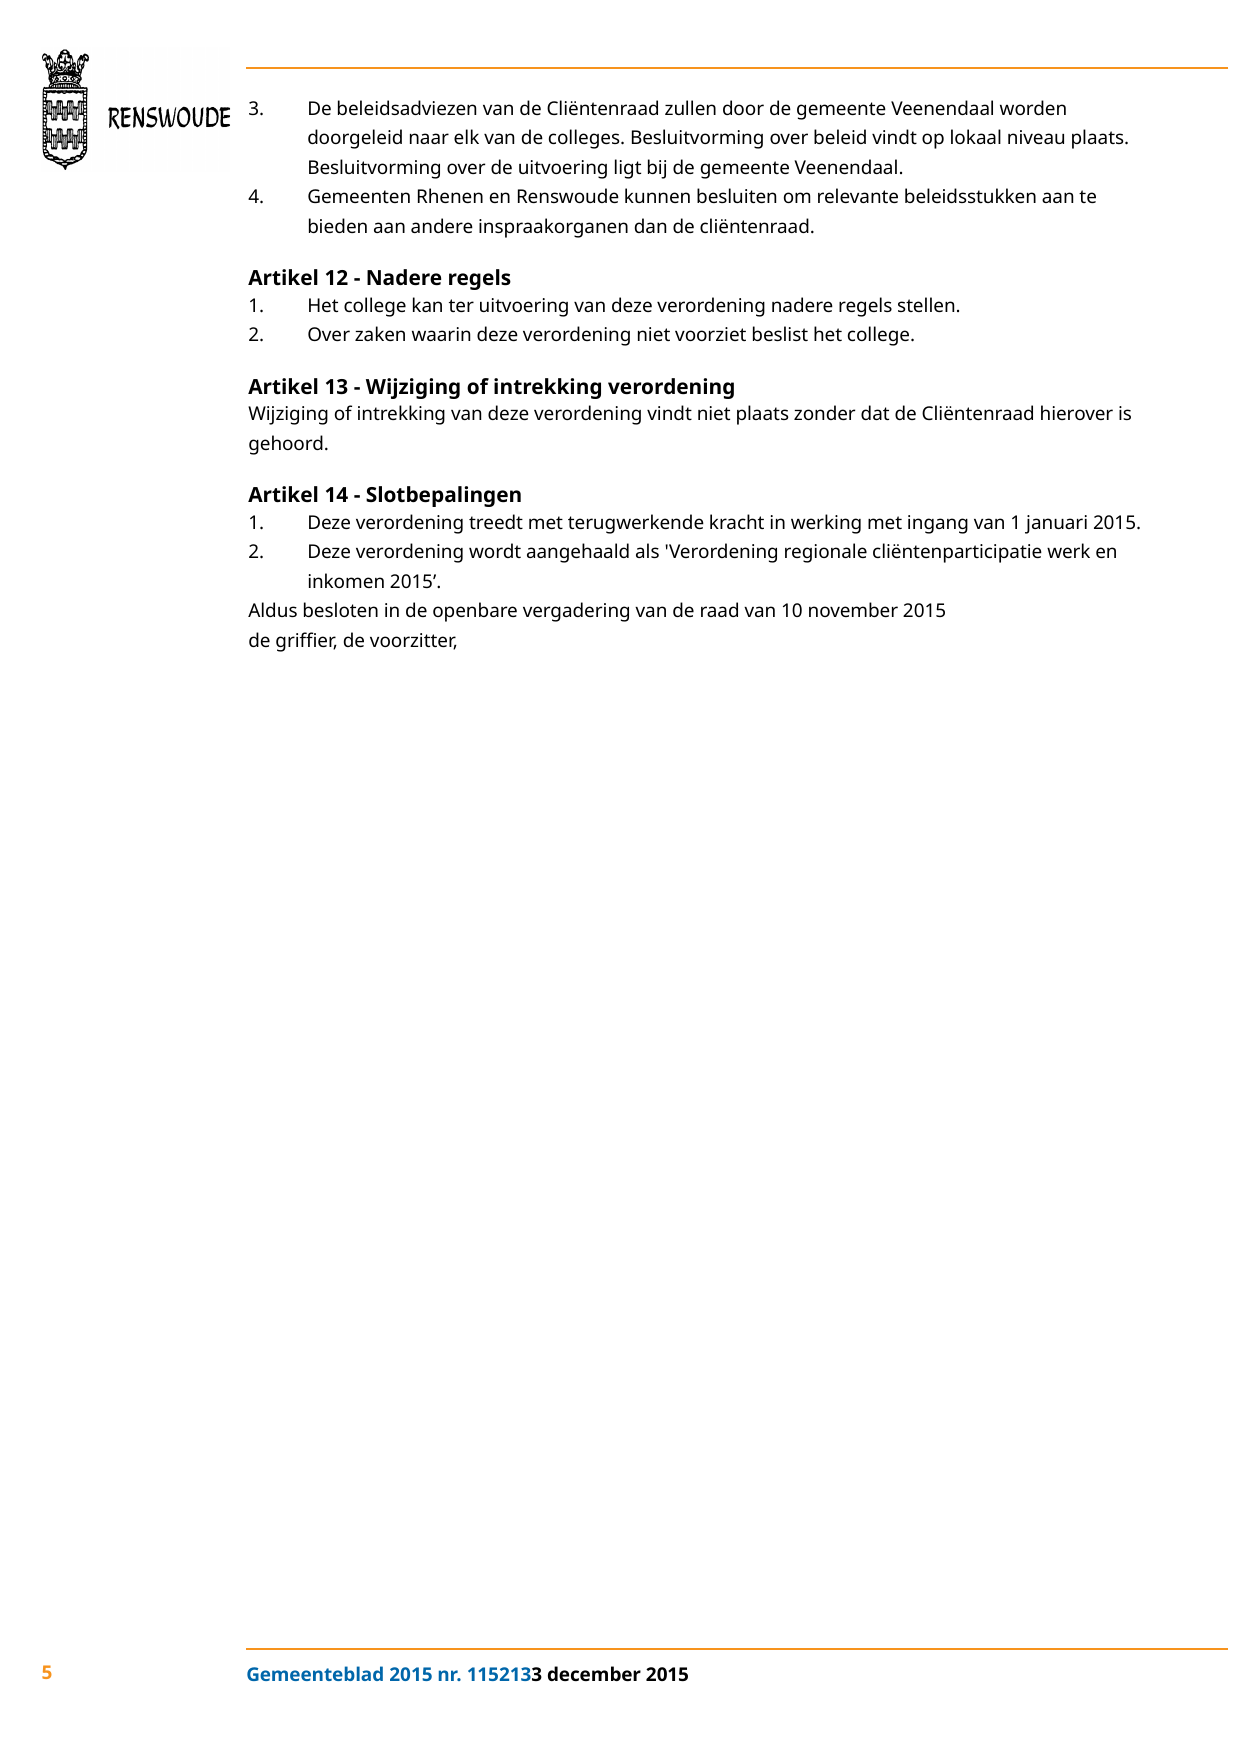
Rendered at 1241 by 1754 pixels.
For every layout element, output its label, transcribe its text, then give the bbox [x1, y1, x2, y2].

text Artikel 14 - Slotbepalingen [248, 480, 1152, 509]
picture [41, 47, 231, 172]
text Artikel 13 - Wijziging of intrekking verordening [248, 372, 1152, 400]
text Aldus besloten in de openbare vergadering van de raad van 10 november 2015 [248, 598, 1152, 623]
text Artikel 12 - Nadere regels [248, 263, 1152, 292]
list Het college kan ter uitvoering van deze verordening nadere regels stellen. [248, 292, 1152, 318]
list Deze verordening wordt aangehaald als 'Verordening regionale cliëntenparticipatie werk en inkomen 2015’. [248, 538, 1152, 594]
list Deze verordening treedt met terugwerkende kracht in werking met ingang van 1 januari 2015. [248, 509, 1152, 534]
text de griffier, de voorzitter, [248, 627, 1152, 653]
list Over zaken waarin deze verordening niet voorziet beslist het college. [248, 322, 1152, 347]
list Gemeenten Rhenen en Renswoude kunnen besluiten om relevante beleidsstukken aan te bieden aan andere inspraakorganen dan de cliëntenraad. [248, 183, 1152, 239]
list De beleidsadviezen van de Cliëntenraad zullen door de gemeente Veenendaal worden doorgeleid naar elk van de colleges. Besluitvorming over beleid vindt op lokaal niveau plaats. Besluitvorming over de uitvoering ligt bij de gemeente Veenendaal. [248, 95, 1152, 180]
text Wijziging of intrekking van deze verordening vindt niet plaats zonder dat de Cliëntenraad hierover is gehoord. [248, 400, 1152, 456]
